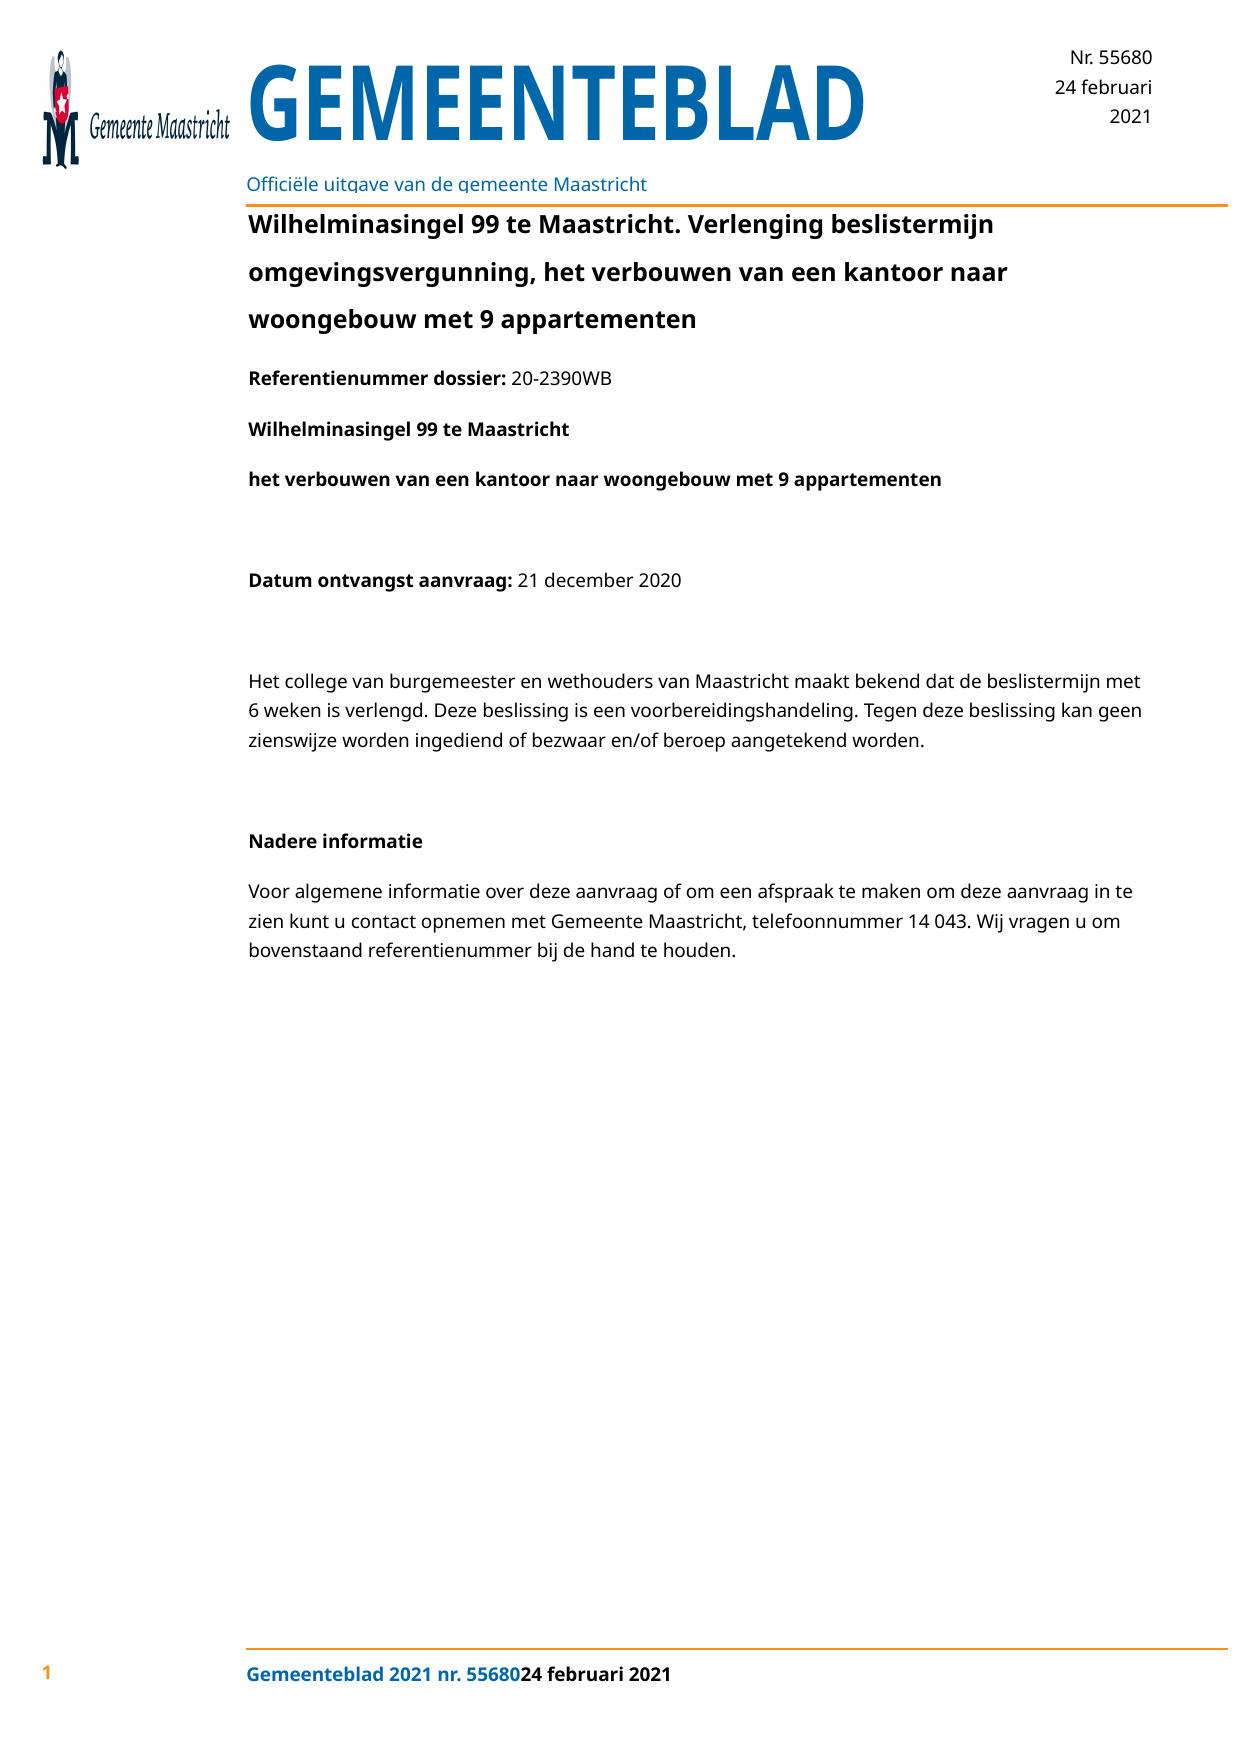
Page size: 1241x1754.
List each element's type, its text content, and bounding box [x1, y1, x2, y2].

text Wilhelminasingel 99 te Maastricht. Verlenging beslistermijn omgevingsvergunning, het verbouwen van een kantoor naar woongebouw met 9 appartementen [248, 207, 1152, 336]
text het verbouwen van een kantoor naar woongebouw met 9 appartementen [248, 466, 1152, 492]
text Datum ontvangst aanvraag: 21 december 2020 [248, 567, 1152, 593]
text Wilhelminasingel 99 te Maastricht [248, 416, 1152, 442]
text Referentienummer dossier: 20-2390WB [248, 366, 1152, 391]
text Voor algemene informatie over deze aanvraag of om een afspraak te maken om deze aanvraag in te zien kunt u contact opnemen met Gemeente Maastricht, telefoonnummer 14 043. Wij vragen u om bovenstaand referentienummer bij de hand te houden. [248, 878, 1152, 963]
text Nadere informatie [248, 828, 1152, 854]
text Het college van burgemeester en wethouders van Maastricht maakt bekend dat de beslistermijn met 6 weken is verlengd. Deze beslissing is een voorbereidingshandeling. Tegen deze beslissing kan geen zienswijze worden ingediend of bezwaar en/of beroep aangetekend worden. [248, 668, 1152, 753]
picture [41, 47, 231, 172]
